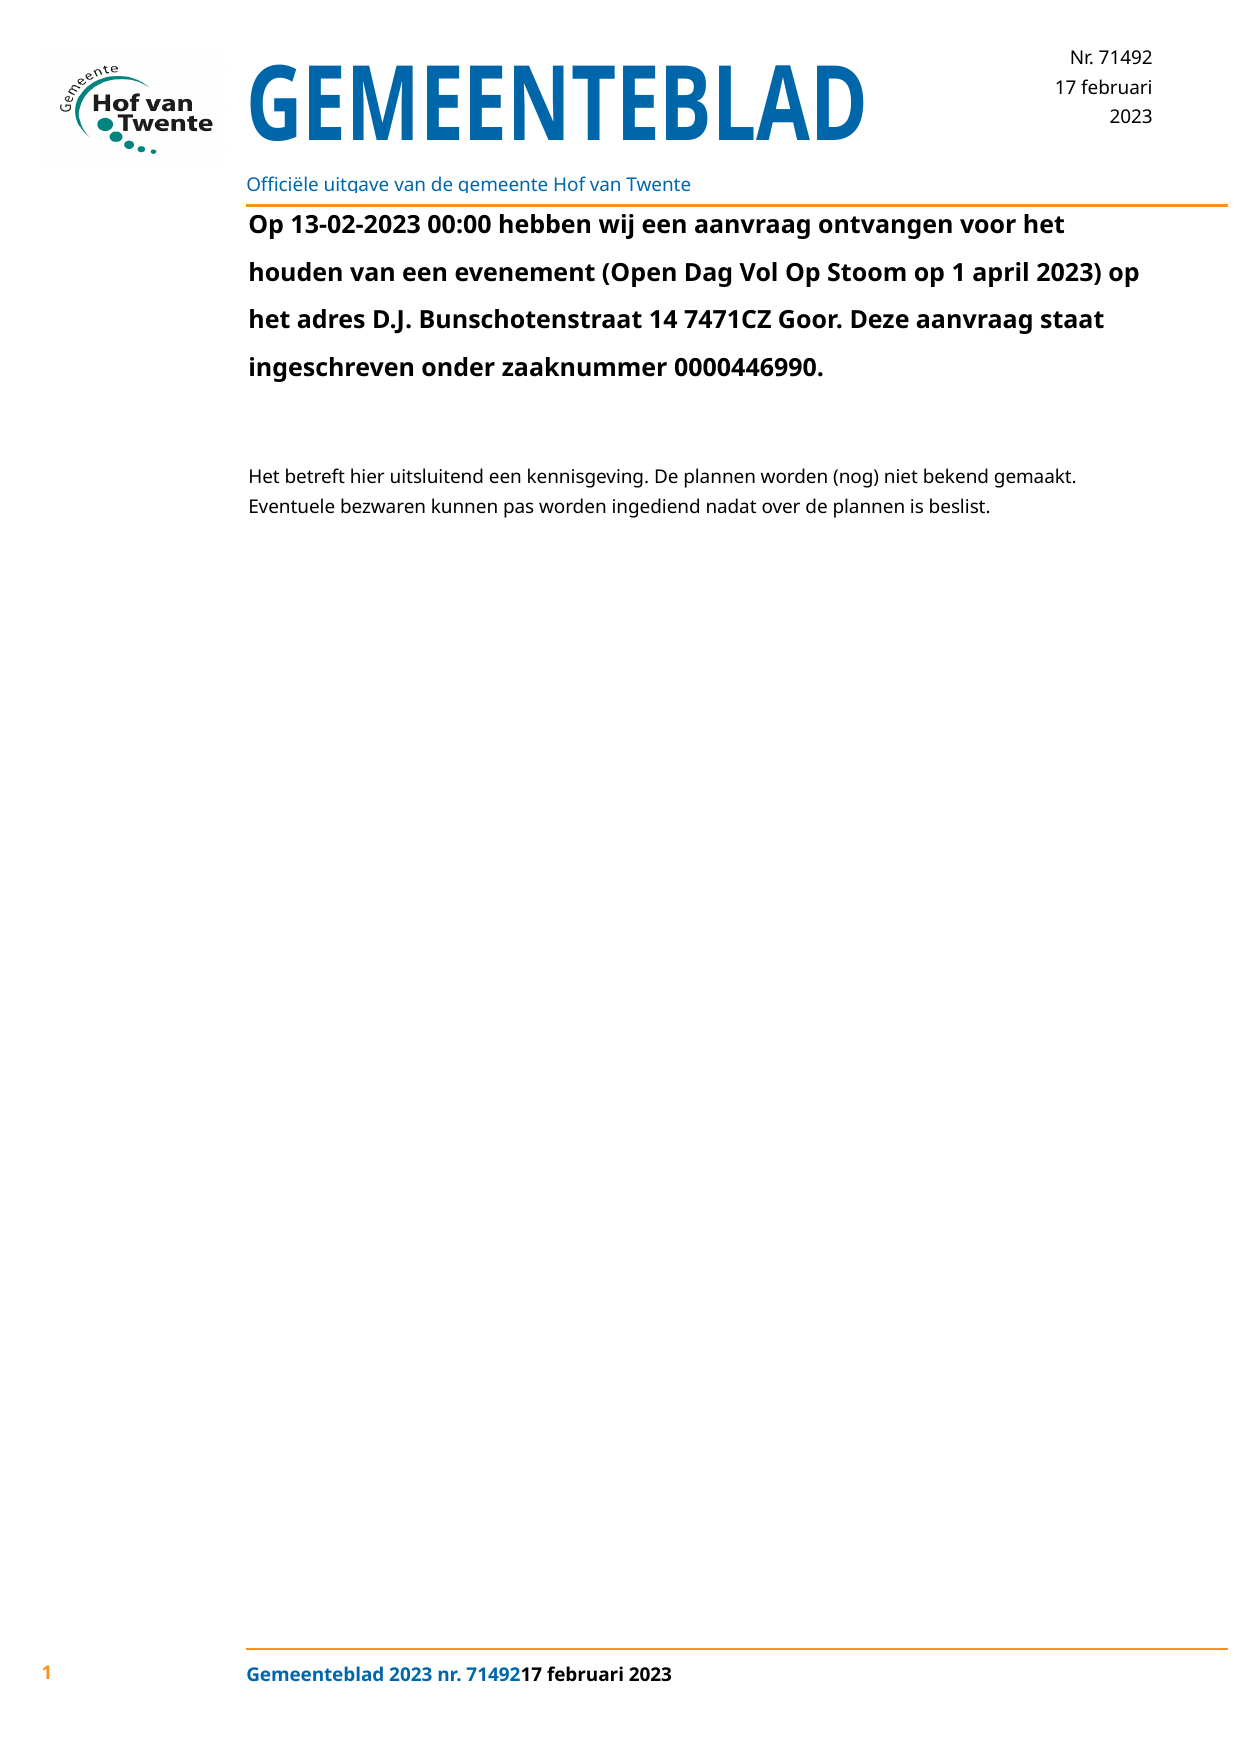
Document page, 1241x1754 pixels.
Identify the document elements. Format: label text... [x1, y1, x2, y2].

text Het betreft hier uitsluitend een kennisgeving. De plannen worden (nog) niet bekend gemaakt. Eventuele bezwaren kunnen pas worden ingediend nadat over de plannen is beslist. [248, 463, 1152, 519]
text Op 13-02-2023 00:00 hebben wij een aanvraag ontvangen voor het houden van een evenement (Open Dag Vol Op Stoom op 1 april 2023) op het adres D.J. Bunschotenstraat 14 7471CZ Goor. Deze aanvraag staat ingeschreven onder zaaknummer 0000446990. [248, 207, 1152, 384]
picture [41, 47, 231, 172]
